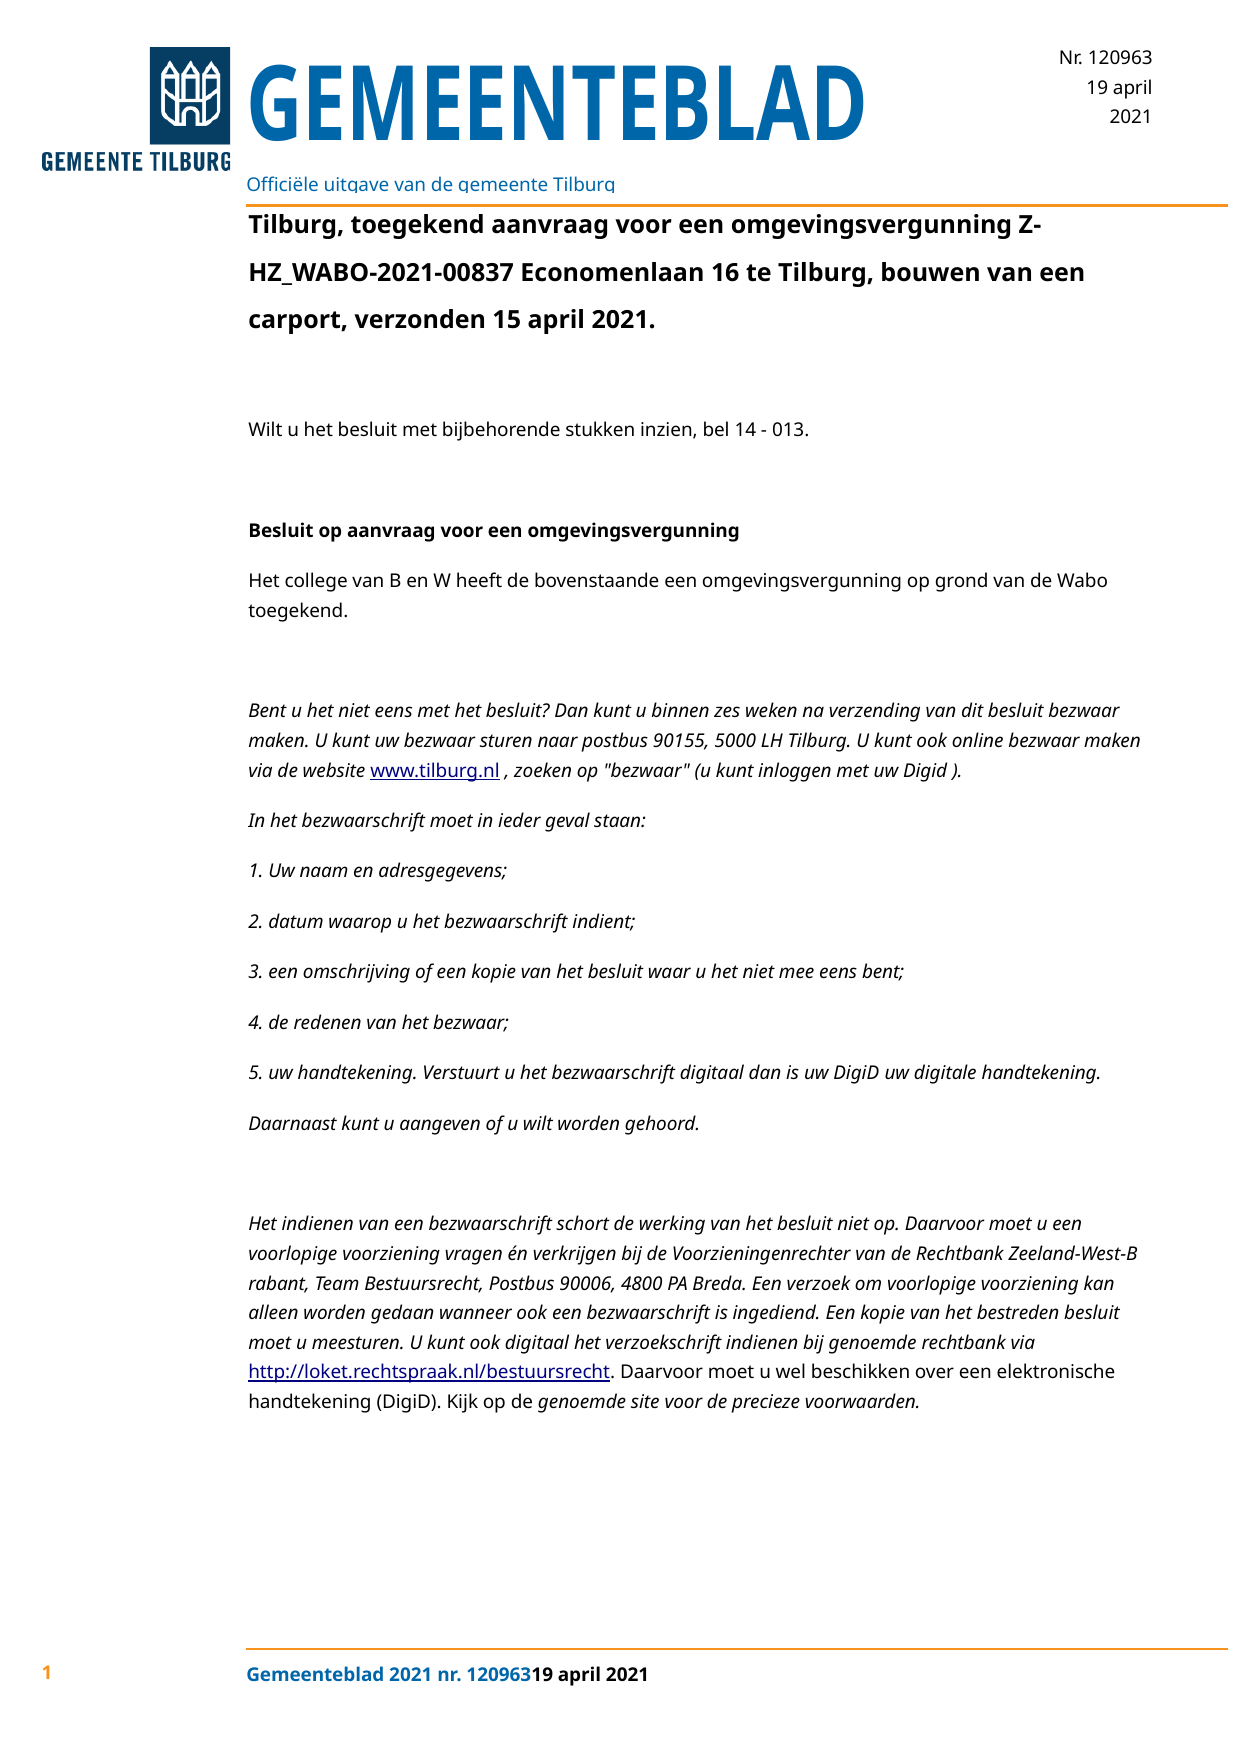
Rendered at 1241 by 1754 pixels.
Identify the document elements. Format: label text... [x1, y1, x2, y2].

text Besluit op aanvraag voor een omgevingsvergunning [248, 517, 1152, 542]
text 2. datum waarop u het bezwaarschrift indient; [248, 908, 1152, 934]
text In het bezwaarschrift moet in ieder geval staan: [248, 807, 1152, 833]
text Het indienen van een bezwaarschrift schort de werking van het besluit niet op. Daarvoor moet u een voorlopige voorziening vragen én verkrijgen bij de Voorzieningenrechter van de Rechtbank Zeeland-West-B rabant, Team Bestuursrecht, Postbus 90006, 4800 PA Breda. Een verzoek om voorlopige voorziening kan alleen worden gedaan wanneer ook een bezwaarschrift is ingediend. Een kopie van het bestreden besluit moet u meesturen. U kunt ook digitaal het verzoekschrift indienen bij genoemde rechtbank via http://loket.rechtspraak.nl/bestuursrecht. Daarvoor moet u wel beschikken over een elektronische handtekening (DigiD). Kijk op de genoemde site voor de precieze voorwaarden. [248, 1211, 1152, 1414]
text 3. een omschrijving of een kopie van het besluit waar u het niet mee eens bent; [248, 958, 1152, 984]
text 1. Uw naam en adresgegevens; [248, 858, 1152, 883]
text Wilt u het besluit met bijbehorende stukken inzien, bel 14 - 013. [248, 416, 1152, 442]
text Daarnaast kunt u aangeven of u wilt worden gehoord. [248, 1110, 1152, 1135]
text Het college van B en W heeft de bovenstaande een omgevingsvergunning op grond van de Wabo toegekend. [248, 567, 1152, 622]
picture [41, 47, 231, 172]
text Bent u het niet eens met het besluit? Dan kunt u binnen zes weken na verzending van dit besluit bezwaar maken. U kunt uw bezwaar sturen naar postbus 90155, 5000 LH Tilburg. U kunt ook online bezwaar maken via de website www.tilburg.nl , zoeken op "bezwaar" (u kunt inloggen met uw Digid ). [248, 698, 1152, 782]
text 4. de redenen van het bezwaar; [248, 1009, 1152, 1034]
text Tilburg, toegekend aanvraag voor een omgevingsvergunning Z-HZ_WABO-2021-00837 Economenlaan 16 te Tilburg, bouwen van een carport, verzonden 15 april 2021. [248, 207, 1152, 336]
text 5. uw handtekening. Verstuurt u het bezwaarschrift digitaal dan is uw DigiD uw digitale handtekening. [248, 1059, 1152, 1085]
